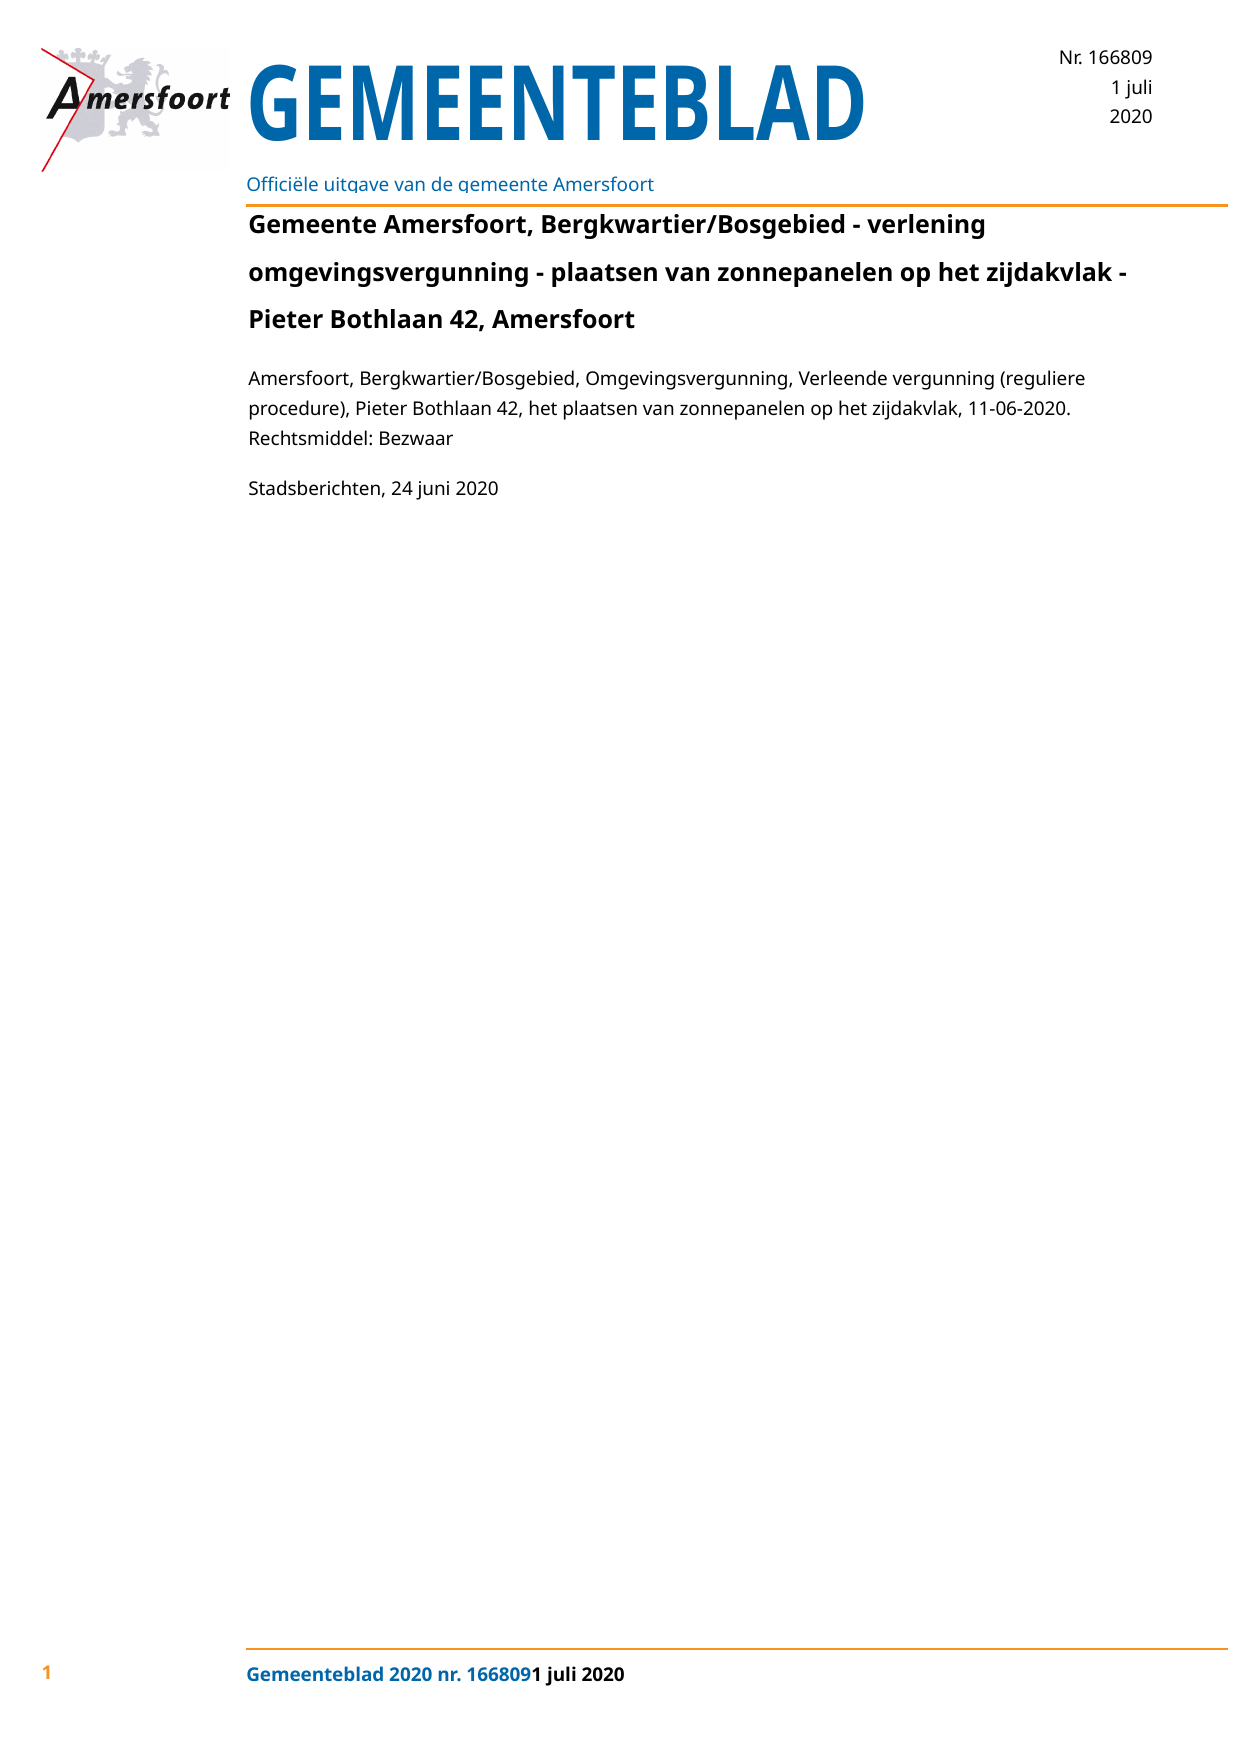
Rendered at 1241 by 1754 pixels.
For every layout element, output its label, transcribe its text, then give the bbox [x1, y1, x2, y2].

text Amersfoort, Bergkwartier/Bosgebied, Omgevingsvergunning, Verleende vergunning (reguliere procedure), Pieter Bothlaan 42, het plaatsen van zonnepanelen op het zijdakvlak, 11-06-2020. Rechtsmiddel: Bezwaar [248, 366, 1152, 450]
text Stadsberichten, 24 juni 2020 [248, 475, 1152, 501]
picture [41, 47, 231, 172]
text Gemeente Amersfoort, Bergkwartier/Bosgebied - verlening omgevingsvergunning - plaatsen van zonnepanelen op het zijdakvlak - Pieter Bothlaan 42, Amersfoort [248, 207, 1152, 336]
